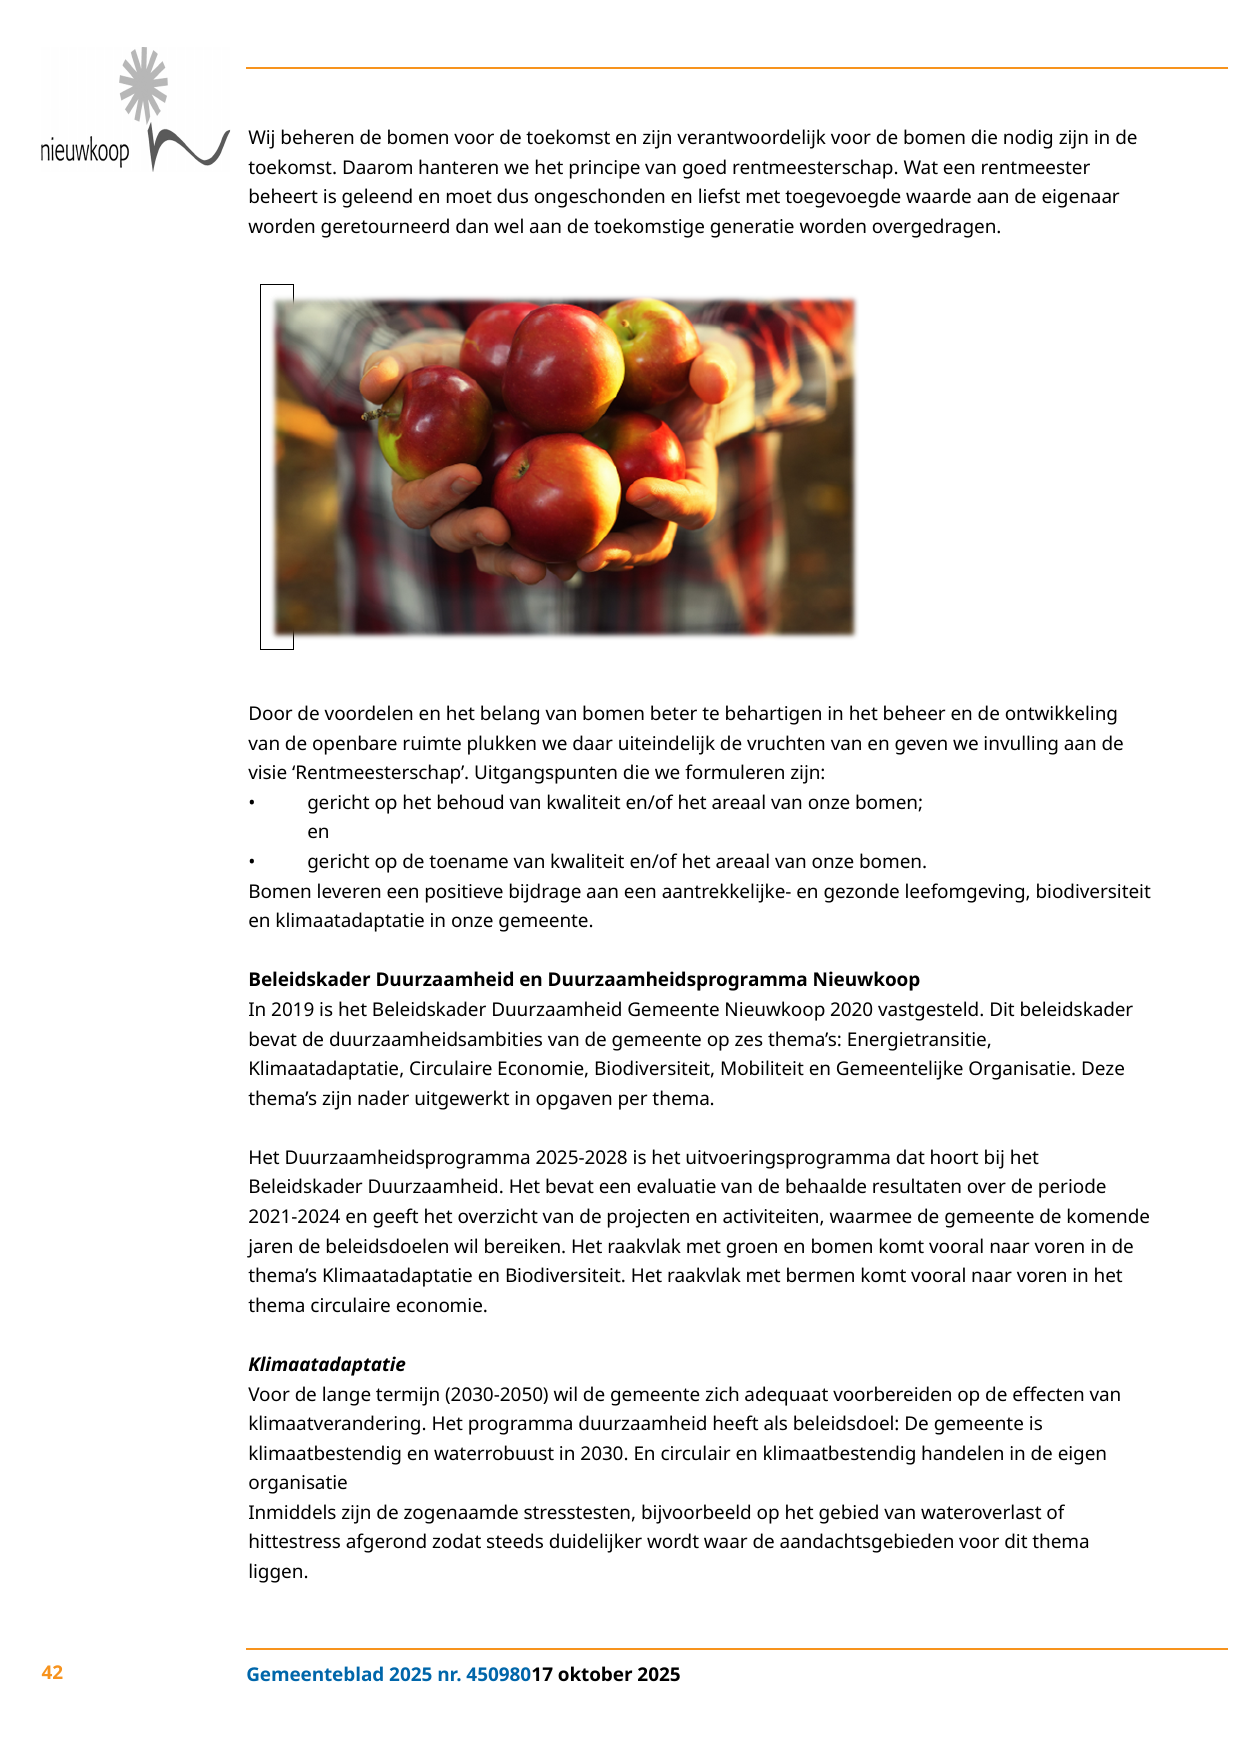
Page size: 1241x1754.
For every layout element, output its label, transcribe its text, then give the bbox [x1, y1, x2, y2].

picture [41, 47, 231, 172]
text Inmiddels zijn de zogenaamde stresstesten, bijvoorbeeld op het gebied van wateroverlast of hittestress afgerond zodat steeds duidelijker wordt waar de aandachtsgebieden voor dit thema liggen. [248, 1499, 1152, 1584]
list gericht op het behoud van kwaliteit en/of het areaal van onze bomen; [248, 789, 1152, 815]
text In 2019 is het Beleidskader Duurzaamheid Gemeente Nieuwkoop 2020 vastgesteld. Dit beleidskader bevat de duurzaamheidsambities van de gemeente op zes thema’s: Energietransitie, Klimaatadaptatie, Circulaire Economie, Biodiversiteit, Mobiliteit en Gemeentelijke Organisatie. Deze thema’s zijn nader uitgewerkt in opgaven per thema. [248, 996, 1152, 1111]
text Beleidskader Duurzaamheid en Duurzaamheidsprogramma Nieuwkoop [248, 967, 1152, 992]
text Wij beheren de bomen voor de toekomst en zijn verantwoordelijk voor de bomen die nodig zijn in de toekomst. Daarom hanteren we het principe van goed rentmeesterschap. Wat een rentmeester beheert is geleend en moet dus ongeschonden en liefst met toegevoegde waarde aan de eigenaar worden geretourneerd dan wel aan de toekomstige generatie worden overgedragen. [248, 124, 1152, 239]
text Voor de lange termijn (2030-2050) wil de gemeente zich adequaat voorbereiden op de effecten van klimaatverandering. Het programma duurzaamheid heeft als beleidsdoel: De gemeente is klimaatbestendig en waterrobuust in 2030. En circulair en klimaatbestendig handelen in de eigen organisatie [248, 1381, 1152, 1495]
picture [268, 293, 860, 641]
text Bomen leveren een positieve bijdrage aan een aantrekkelijke- en gezonde leefomgeving, biodiversiteit en klimaatadaptatie in onze gemeente. [248, 878, 1152, 933]
list gericht op de toename van kwaliteit en/of het areaal van onze bomen. [248, 848, 1152, 874]
text Door de voordelen en het belang van bomen beter te behartigen in het beheer en de ontwikkeling van de openbare ruimte plukken we daar uiteindelijk de vruchten van en geven we invulling aan de visie ‘Rentmeesterschap’. Uitgangspunten die we formuleren zijn: [248, 700, 1152, 785]
text Het Duurzaamheidsprogramma 2025-2028 is het uitvoeringsprogramma dat hoort bij het Beleidskader Duurzaamheid. Het bevat een evaluatie van de behaalde resultaten over de periode 2021-2024 en geeft het overzicht van de projecten en activiteiten, waarmee de gemeente de komende jaren de beleidsdoelen wil bereiken. Het raakvlak met groen en bomen komt vooral naar voren in de thema’s Klimaatadaptatie en Biodiversiteit. Het raakvlak met bermen komt vooral naar voren in het thema circulaire economie. [248, 1144, 1152, 1318]
text Klimaatadaptatie [248, 1351, 1152, 1377]
list en [248, 819, 1152, 844]
